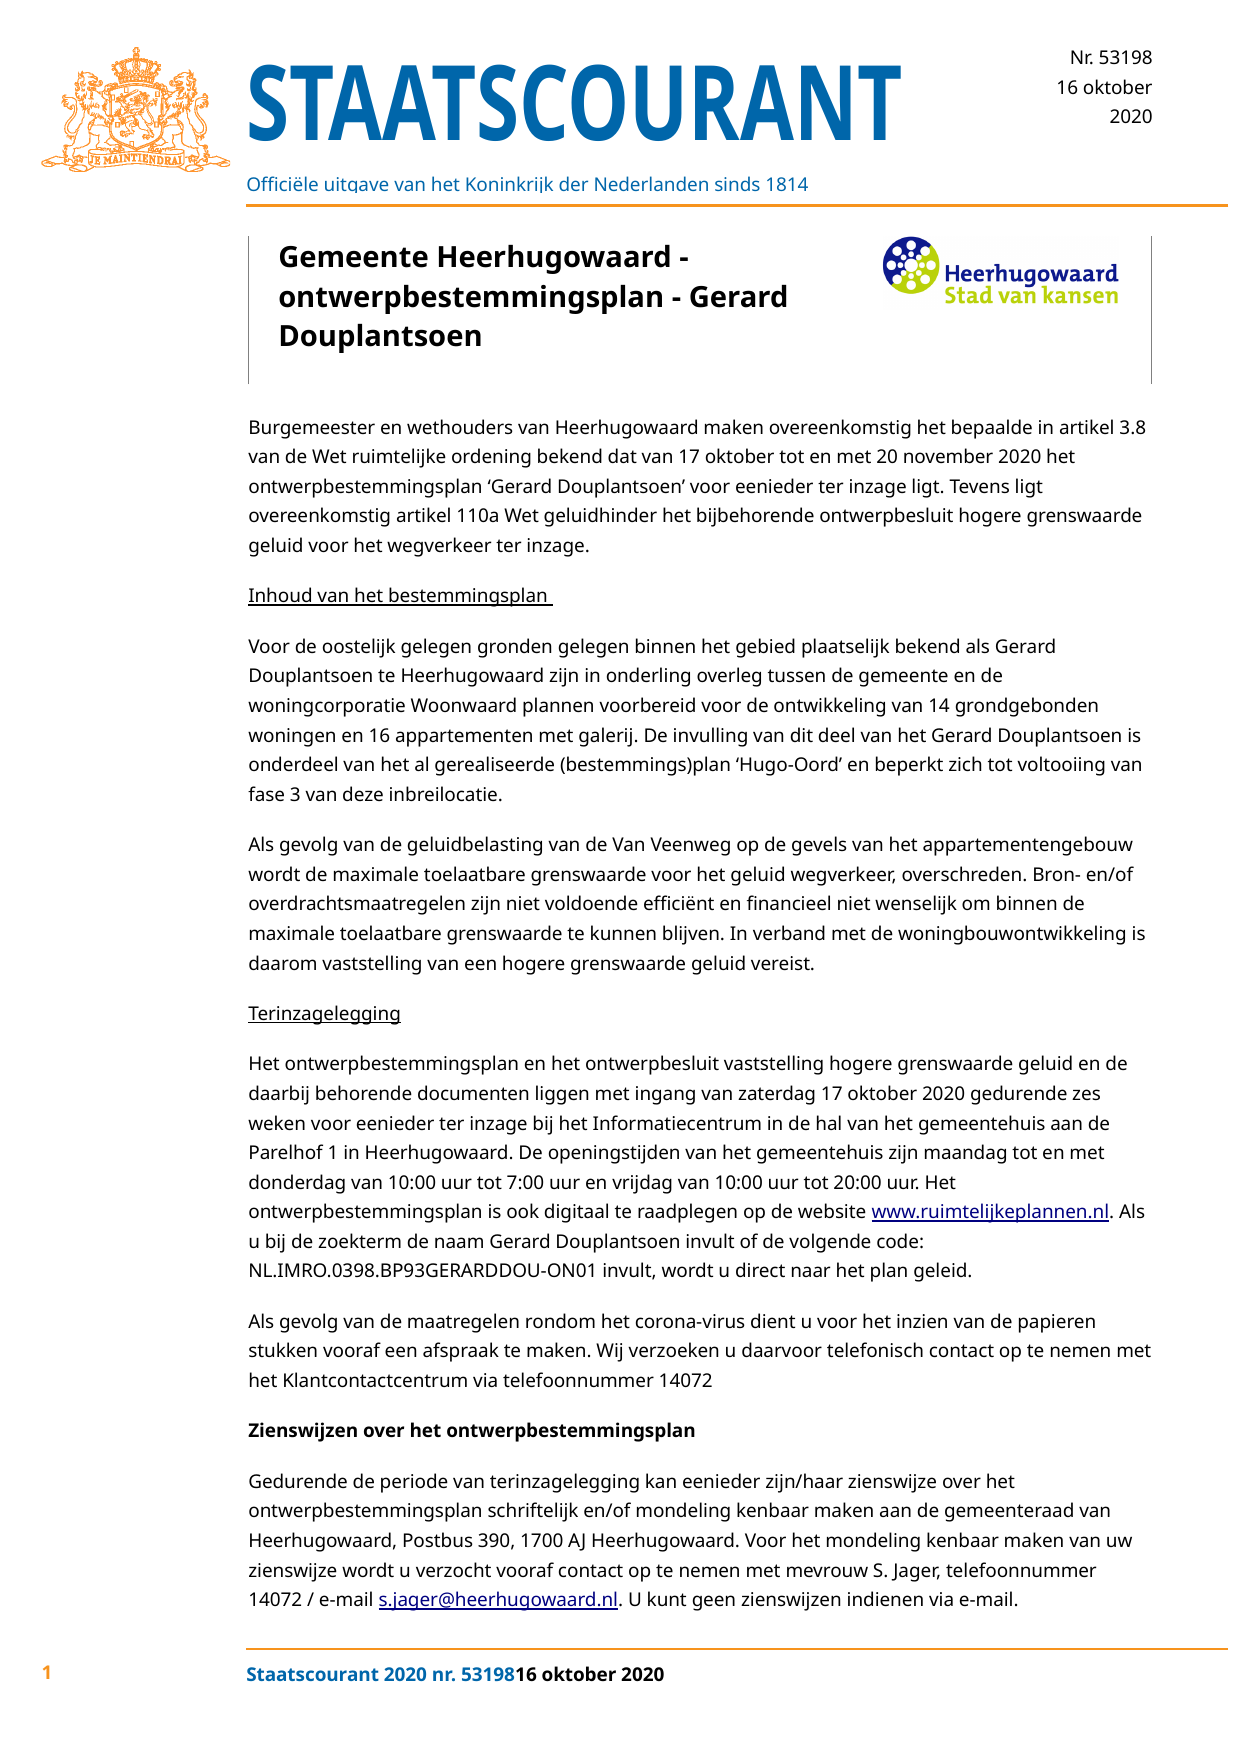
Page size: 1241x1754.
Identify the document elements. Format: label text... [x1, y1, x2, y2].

text Terinzagelegging [248, 1000, 1152, 1026]
text Als gevolg van de geluidbelasting van de Van Veenweg op de gevels van het appartementengebouw wordt de maximale toelaatbare grenswaarde voor het geluid wegverkeer, overschreden. Bron- en/of overdrachtsmaatregelen zijn niet voldoende efficiënt en financieel niet wenselijk om binnen de maximale toelaatbare grenswaarde te kunnen blijven. In verband met de woningbouwontwikkeling is daarom vaststelling van een hogere grenswaarde geluid vereist. [248, 831, 1152, 976]
text Voor de oostelijk gelegen gronden gelegen binnen het gebied plaatselijk bekend als Gerard Douplantsoen te Heerhugowaard zijn in onderling overleg tussen de gemeente en de woningcorporatie Woonwaard plannen voorbereid voor de ontwikkeling van 14 grondgebonden woningen en 16 appartementen met galerij. De invulling van dit deel van het Gerard Douplantsoen is onderdeel van het al gerealiseerde (bestemmings)plan ‘Hugo-Oord’ en beperkt zich tot voltooiing van fase 3 van deze inbreilocatie. [248, 633, 1152, 807]
text Inhoud van het bestemmingsplan [248, 583, 1152, 608]
table_header [1119, 236, 1151, 309]
text Als gevolg van de maatregelen rondom het corona-virus dient u voor het inzien van de papieren stukken vooraf een afspraak te maken. Wij verzoeken u daarvoor telefonisch contact op te nemen met het Klantcontactcentrum via telefoonnummer 14072 [248, 1308, 1152, 1393]
picture [882, 236, 1119, 310]
text Het ontwerpbestemmingsplan en het ontwerpbesluit vaststelling hogere grenswaarde geluid en de daarbij behorende documenten liggen met ingang van zaterdag 17 oktober 2020 gedurende zes weken voor eenieder ter inzage bij het Informatiecentrum in de hal van het gemeentehuis aan de Parelhof 1 in Heerhugowaard. De openingstijden van het gemeentehuis zijn maandag tot en met donderdag van 10:00 uur tot 7:00 uur en vrijdag van 10:00 uur tot 20:00 uur. Het ontwerpbestemmingsplan is ook digitaal te raadplegen op de website www.ruimtelijkeplannen.nl. Als u bij de zoekterm de naam Gerard Douplantsoen invult of de volgende code: NL.IMRO.0398.BP93GERARDDOU-ON01 invult, wordt u direct naar het plan geleid. [248, 1051, 1152, 1283]
table_header [850, 310, 1151, 384]
text Gedurende de periode van terinzagelegging kan eenieder zijn/haar zienswijze over het ontwerpbestemmingsplan schriftelijk en/of mondeling kenbaar maken aan de gemeenteraad van Heerhugowaard, Postbus 390, 1700 AJ Heerhugowaard. Voor het mondeling kenbaar maken van uw zienswijze wordt u verzocht vooraf contact op te nemen met mevrouw S. Jager, telefoonnummer 14072 / e-mail s.jager@heerhugowaard.nl. U kunt geen zienswijzen indienen via e-mail. [248, 1468, 1152, 1612]
text Burgemeester en wethouders van Heerhugowaard maken overeenkomstig het bepaalde in artikel 3.8 van de Wet ruimtelijke ordening bekend dat van 17 oktober tot en met 20 november 2020 het ontwerpbestemmingsplan ‘Gerard Douplantsoen’ voor eenieder ter inzage ligt. Tevens ligt overeenkomstig artikel 110a Wet geluidhinder het bijbehorende ontwerpbesluit hogere grenswaarde geluid voor het wegverkeer ter inzage. [248, 414, 1152, 558]
picture [41, 47, 231, 172]
text Zienswijzen over het ontwerpbestemmingsplan [248, 1418, 1152, 1443]
table_header [850, 236, 882, 309]
table_header Gemeente Heerhugowaard - ontwerpbestemmingsplan - Gerard Douplantsoen [249, 236, 850, 384]
